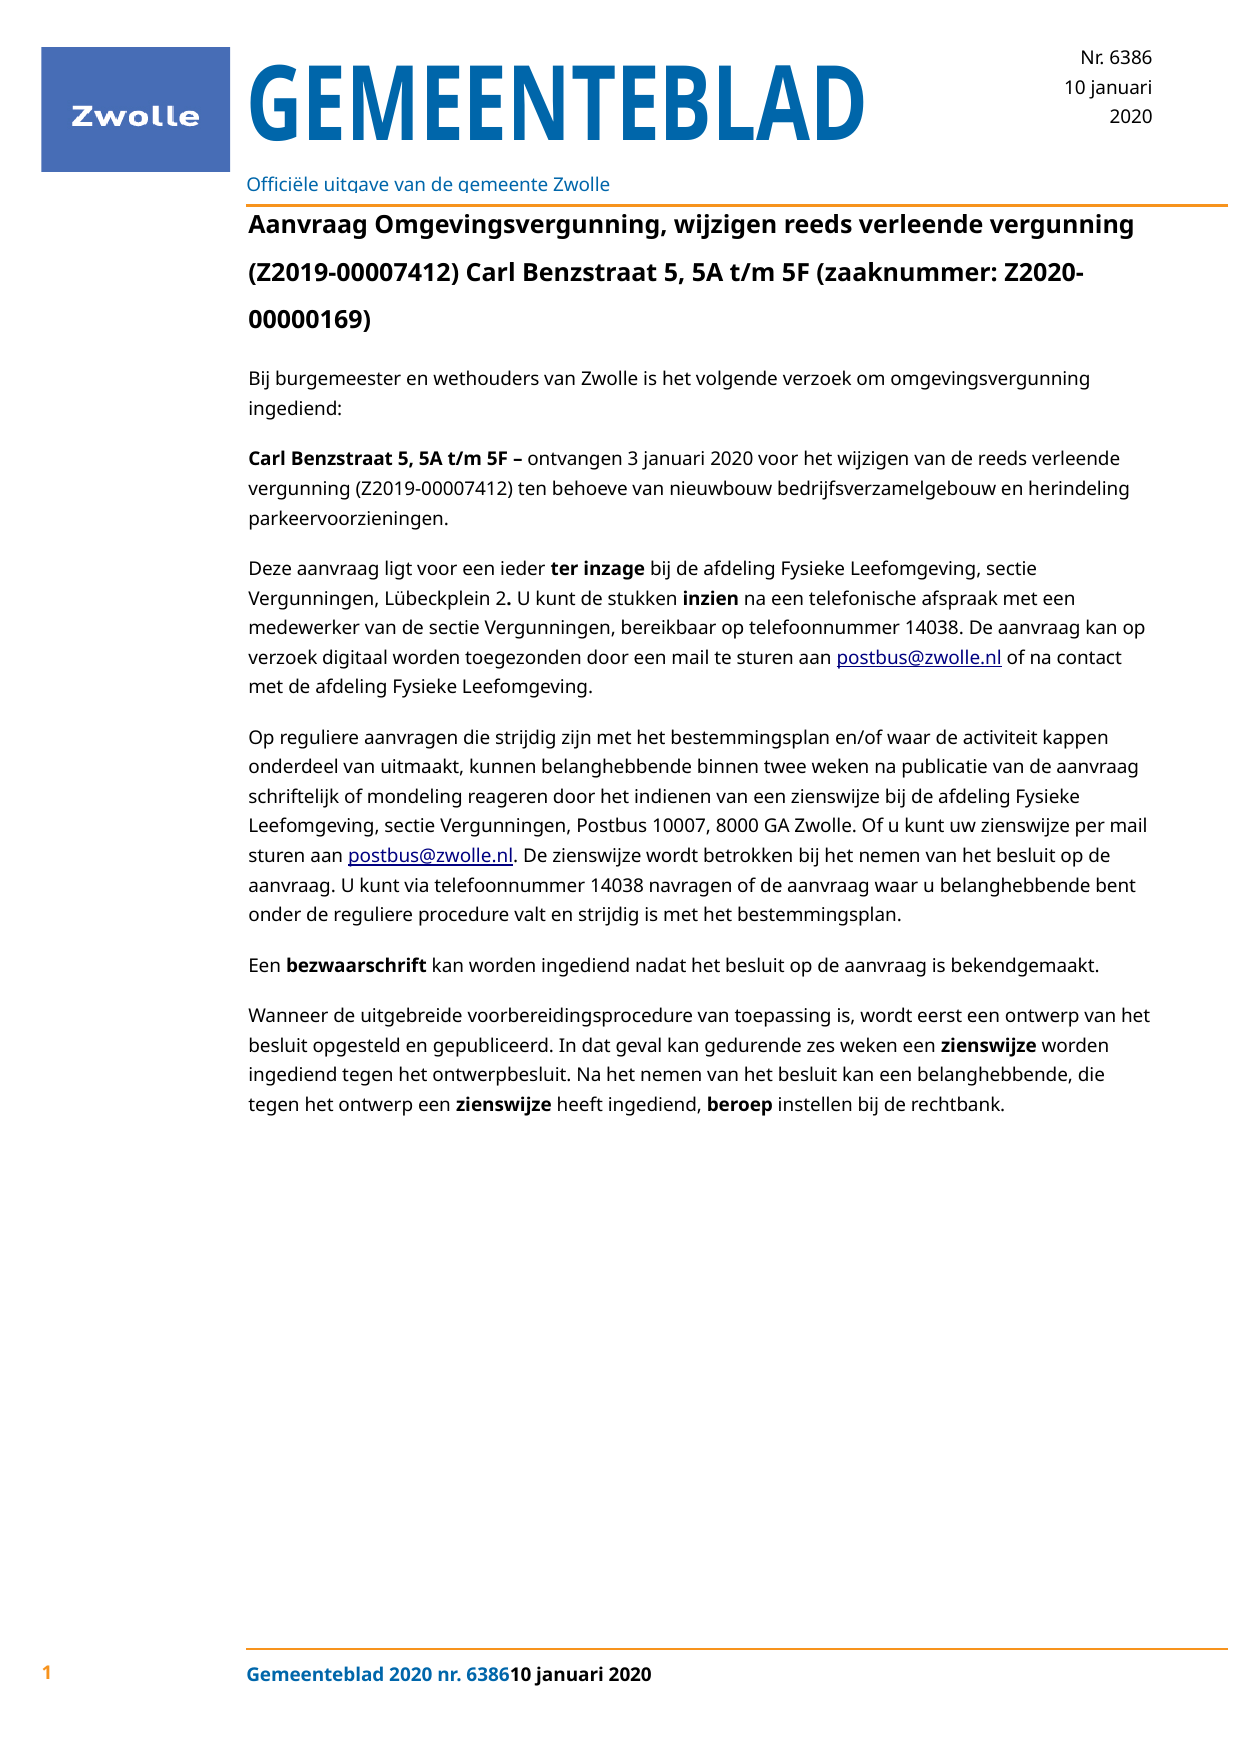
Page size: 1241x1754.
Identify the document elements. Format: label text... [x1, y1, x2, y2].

picture [41, 47, 231, 172]
text Bij burgemeester en wethouders van Zwolle is het volgende verzoek om omgevingsvergunning ingediend: [248, 366, 1152, 421]
text Wanneer de uitgebreide voorbereidingsprocedure van toepassing is, wordt eerst een ontwerp van het besluit opgesteld en gepubliceerd. In dat geval kan gedurende zes weken een zienswijze worden ingediend tegen het ontwerpbesluit. Na het nemen van het besluit kan een belanghebbende, die tegen het ontwerp een zienswijze heeft ingediend, beroep instellen bij de rechtbank. [248, 1002, 1152, 1117]
text Een bezwaarschrift kan worden ingediend nadat het besluit op de aanvraag is bekendgemaakt. [248, 952, 1152, 977]
text Op reguliere aanvragen die strijdig zijn met het bestemmingsplan en/of waar de activiteit kappen onderdeel van uitmaakt, kunnen belanghebbende binnen twee weken na publicatie van de aanvraag schriftelijk of mondeling reageren door het indienen van een zienswijze bij de afdeling Fysieke Leefomgeving, sectie Vergunningen, Postbus 10007, 8000 GA Zwolle. Of u kunt uw zienswijze per mail sturen aan postbus@zwolle.nl. De zienswijze wordt betrokken bij het nemen van het besluit op de aanvraag. U kunt via telefoonnummer 14038 navragen of de aanvraag waar u belanghebbende bent onder de reguliere procedure valt en strijdig is met het bestemmingsplan. [248, 724, 1152, 927]
text Carl Benzstraat 5, 5A t/m 5F – ontvangen 3 januari 2020 voor het wijzigen van de reeds verleende vergunning (Z2019-00007412) ten behoeve van nieuwbouw bedrijfsverzamelgebouw en herindeling parkeervoorzieningen. [248, 446, 1152, 530]
text Aanvraag Omgevingsvergunning, wijzigen reeds verleende vergunning (Z2019-00007412) Carl Benzstraat 5, 5A t/m 5F (zaaknummer: Z2020-00000169) [248, 207, 1152, 336]
text Deze aanvraag ligt voor een ieder ter inzage bij de afdeling Fysieke Leefomgeving, sectie Vergunningen, Lübeckplein 2. U kunt de stukken inzien na een telefonische afspraak met een medewerker van de sectie Vergunningen, bereikbaar op telefoonnummer 14038. De aanvraag kan op verzoek digitaal worden toegezonden door een mail te sturen aan postbus@zwolle.nl of na contact met de afdeling Fysieke Leefomgeving. [248, 555, 1152, 699]
